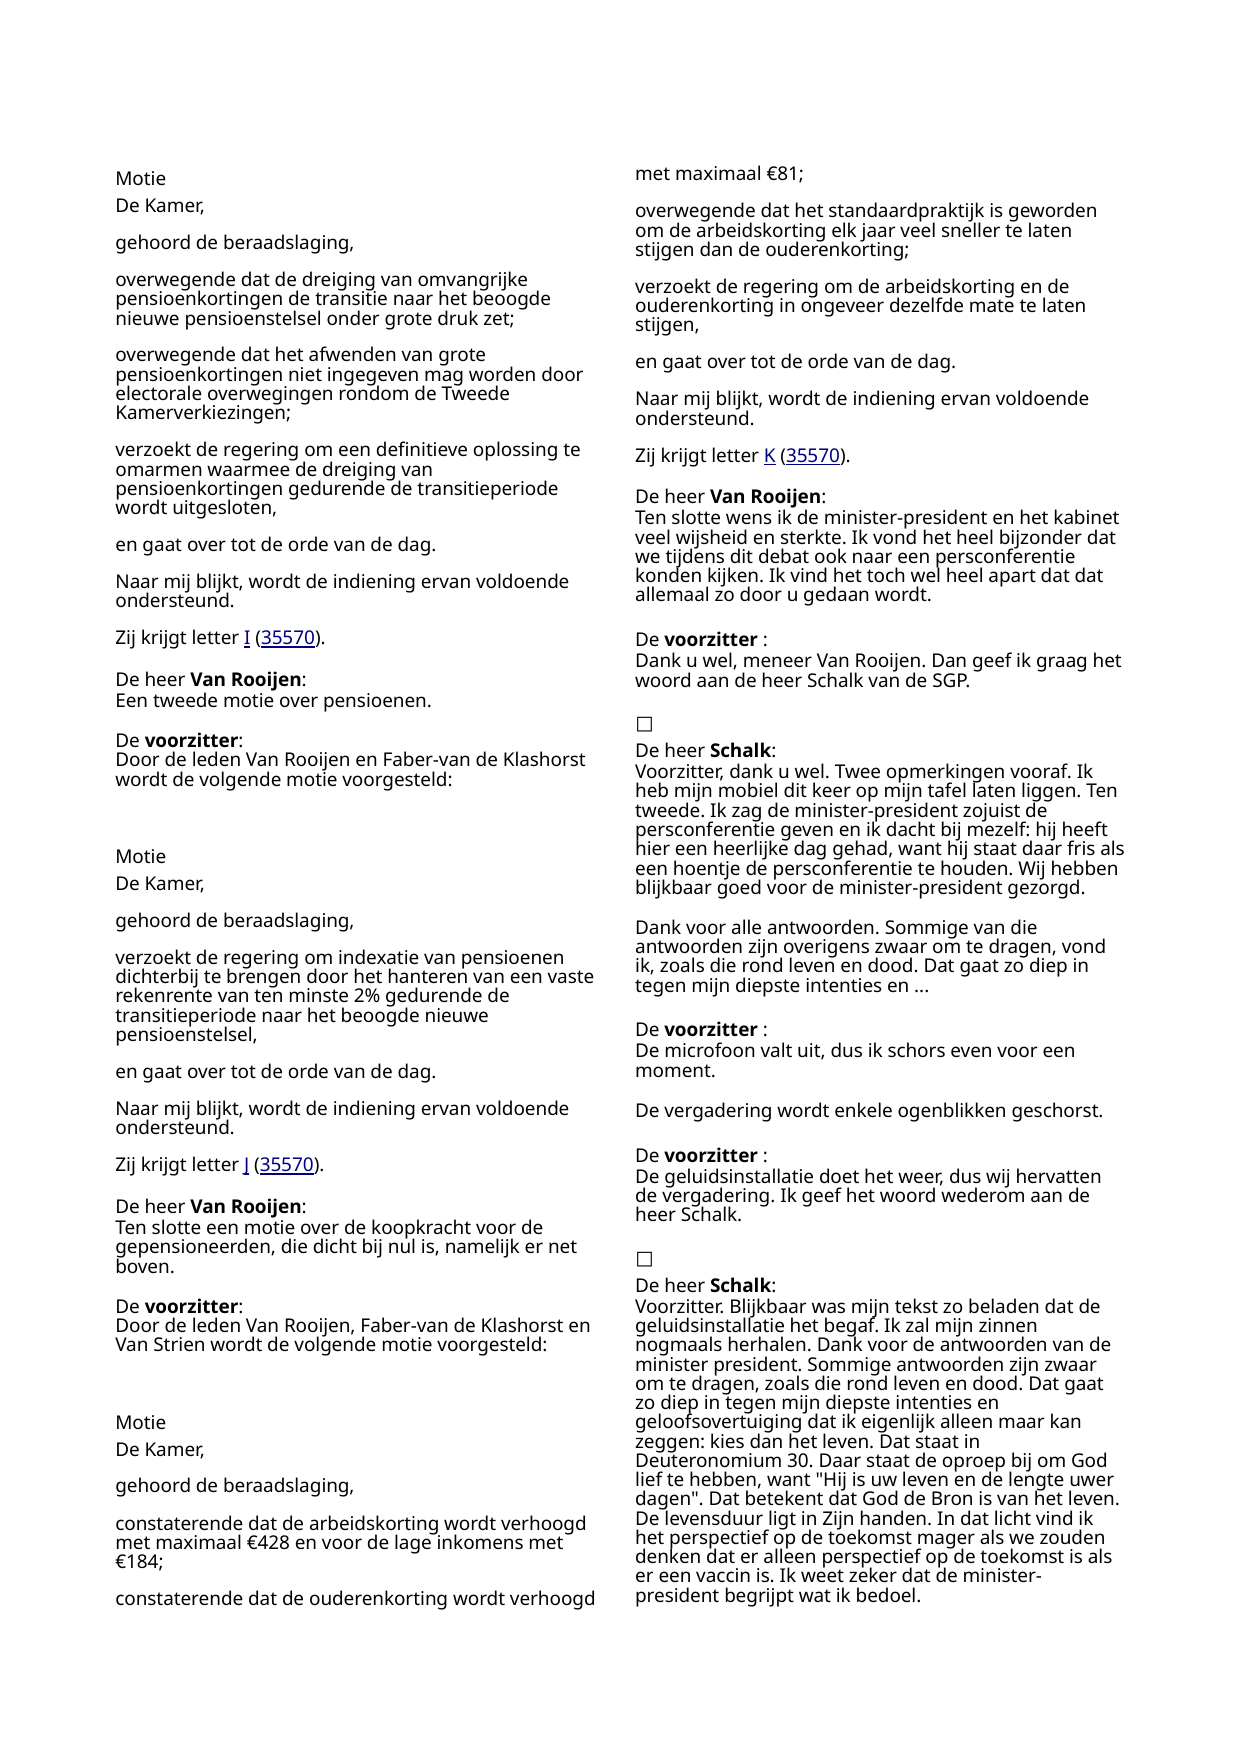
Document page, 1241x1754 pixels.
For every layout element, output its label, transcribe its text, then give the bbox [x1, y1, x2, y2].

text constaterende dat de arbeidskorting wordt verhoogd met maximaal €428 en voor de lage inkomens met €184; [115, 1514, 605, 1572]
text De voorzitter : [635, 1142, 1125, 1168]
text De heer Schalk: [635, 737, 1125, 763]
text gehoord de beraadslaging, [115, 234, 605, 253]
text Ten slotte wens ik de minister-president en het kabinet veel wijsheid en sterkte. Ik vond het heel bijzonder dat we tijdens dit debat ook naar een persconferentie konden kijken. Ik vind het toch wel heel apart dat dat allemaal zo door u gedaan wordt. [635, 509, 1125, 606]
text De voorzitter : [635, 627, 1125, 652]
text Motie [115, 1409, 605, 1434]
text Zij krijgt letter K (35570). [635, 447, 1125, 466]
text overwegende dat het afwenden van grote pensioenkortingen niet ingegeven mag worden door electorale overwegingen rondom de Tweede Kamerverkiezingen; [115, 346, 605, 423]
text met maximaal €81; [635, 165, 1125, 184]
text Motie [115, 165, 605, 191]
text De geluidsinstallatie doet het weer, dus wij hervatten de vergadering. Ik geef het woord wederom aan de heer Schalk. [635, 1168, 1125, 1225]
text gehoord de beraadslaging, [115, 1477, 605, 1497]
text en gaat over tot de orde van de dag. [115, 536, 605, 555]
text De voorzitter: [115, 1298, 605, 1317]
text De Kamer, [115, 1441, 605, 1460]
text Motie [115, 843, 605, 869]
text Naar mij blijkt, wordt de indiening ervan voldoende ondersteund. [635, 390, 1125, 429]
text De Kamer, [115, 197, 605, 216]
text De Kamer, [115, 875, 605, 894]
text De heer Van Rooijen: [115, 1193, 605, 1219]
text De heer Van Rooijen: [115, 666, 605, 692]
text De heer Van Rooijen: [635, 484, 1125, 509]
text Zij krijgt letter I (35570). [115, 629, 605, 648]
text Door de leden Van Rooijen, Faber-van de Klashorst en Van Strien wordt de volgende motie voorgesteld: [115, 1317, 605, 1355]
text en gaat over tot de orde van de dag. [115, 1063, 605, 1082]
text ⬜ [635, 712, 1125, 737]
text Naar mij blijkt, wordt de indiening ervan voldoende ondersteund. [115, 573, 605, 612]
text verzoekt de regering om de arbeidskorting en de ouderenkorting in ongeveer dezelfde mate te laten stijgen, [635, 278, 1125, 336]
text Door de leden Van Rooijen en Faber-van de Klashorst wordt de volgende motie voorgesteld: [115, 751, 605, 790]
text verzoekt de regering om indexatie van pensioenen dichterbij te brengen door het hanteren van een vaste rekenrente van ten minste 2% gedurende de transitieperiode naar het beoogde nieuwe pensioenstelsel, [115, 949, 605, 1045]
text Een tweede motie over pensioenen. [115, 692, 605, 711]
text Dank u wel, meneer Van Rooijen. Dan geef ik graag het woord aan de heer Schalk van de SGP. [635, 652, 1125, 691]
text Naar mij blijkt, wordt de indiening ervan voldoende ondersteund. [115, 1100, 605, 1138]
text De vergadering wordt enkele ogenblikken geschorst. [635, 1102, 1125, 1121]
text en gaat over tot de orde van de dag. [635, 353, 1125, 373]
text verzoekt de regering om een definitieve oplossing te omarmen waarmee de dreiging van pensioenkortingen gedurende de transitieperiode wordt uitgesloten, [115, 441, 605, 518]
text overwegende dat de dreiging van omvangrijke pensioenkortingen de transitie naar het beoogde nieuwe pensioenstelsel onder grote druk zet; [115, 271, 605, 329]
text Voorzitter. Blijkbaar was mijn tekst zo beladen dat de geluidsinstallatie het begaf. Ik zal mijn zinnen nogmaals herhalen. Dank voor de antwoorden van de minister president. Sommige antwoorden zijn zwaar om te dragen, zoals die rond leven en dood. Dat gaat zo diep in tegen mijn diepste intenties en geloofsovertuiging dat ik eigenlijk alleen maar kan zeggen: kies dan het leven. Dat staat in Deuteronomium 30. Daar staat de oproep bij om God lief te hebben, want "Hij is uw leven en de lengte uwer dagen". Dat betekent dat God de Bron is van het leven. De levensduur ligt in Zijn handen. In dat licht vind ik het perspectief op de toekomst mager als we zouden denken dat er alleen perspectief op de toekomst is als er een vaccin is. Ik weet zeker dat de minister-president begrijpt wat ik bedoel. [635, 1298, 1125, 1606]
text ⬜ [635, 1246, 1125, 1272]
text Ten slotte een motie over de koopkracht voor de gepensioneerden, die dicht bij nul is, namelijk er net boven. [115, 1219, 605, 1277]
text De heer Schalk: [635, 1272, 1125, 1298]
text overwegende dat het standaardpraktijk is geworden om de arbeidskorting elk jaar veel sneller te laten stijgen dan de ouderenkorting; [635, 202, 1125, 260]
text Dank voor alle antwoorden. Sommige van die antwoorden zijn overigens zwaar om te dragen, vond ik, zoals die rond leven en dood. Dat gaat zo diep in tegen mijn diepste intenties en ... [635, 919, 1125, 996]
text constaterende dat de ouderenkorting wordt verhoogd [115, 1590, 605, 1609]
text De voorzitter: [115, 732, 605, 751]
text Voorzitter, dank u wel. Twee opmerkingen vooraf. Ik heb mijn mobiel dit keer op mijn tafel laten liggen. Ten tweede. Ik zag de minister-president zojuist de persconferentie geven en ik dacht bij mezelf: hij heeft hier een heerlijke dag gehad, want hij staat daar fris als een hoentje de persconferentie te houden. Wij hebben blijkbaar goed voor de minister-president gezorgd. [635, 763, 1125, 898]
text De microfoon valt uit, dus ik schors even voor een moment. [635, 1042, 1125, 1081]
text De voorzitter : [635, 1017, 1125, 1042]
text Zij krijgt letter J (35570). [115, 1156, 605, 1176]
text gehoord de beraadslaging, [115, 912, 605, 931]
